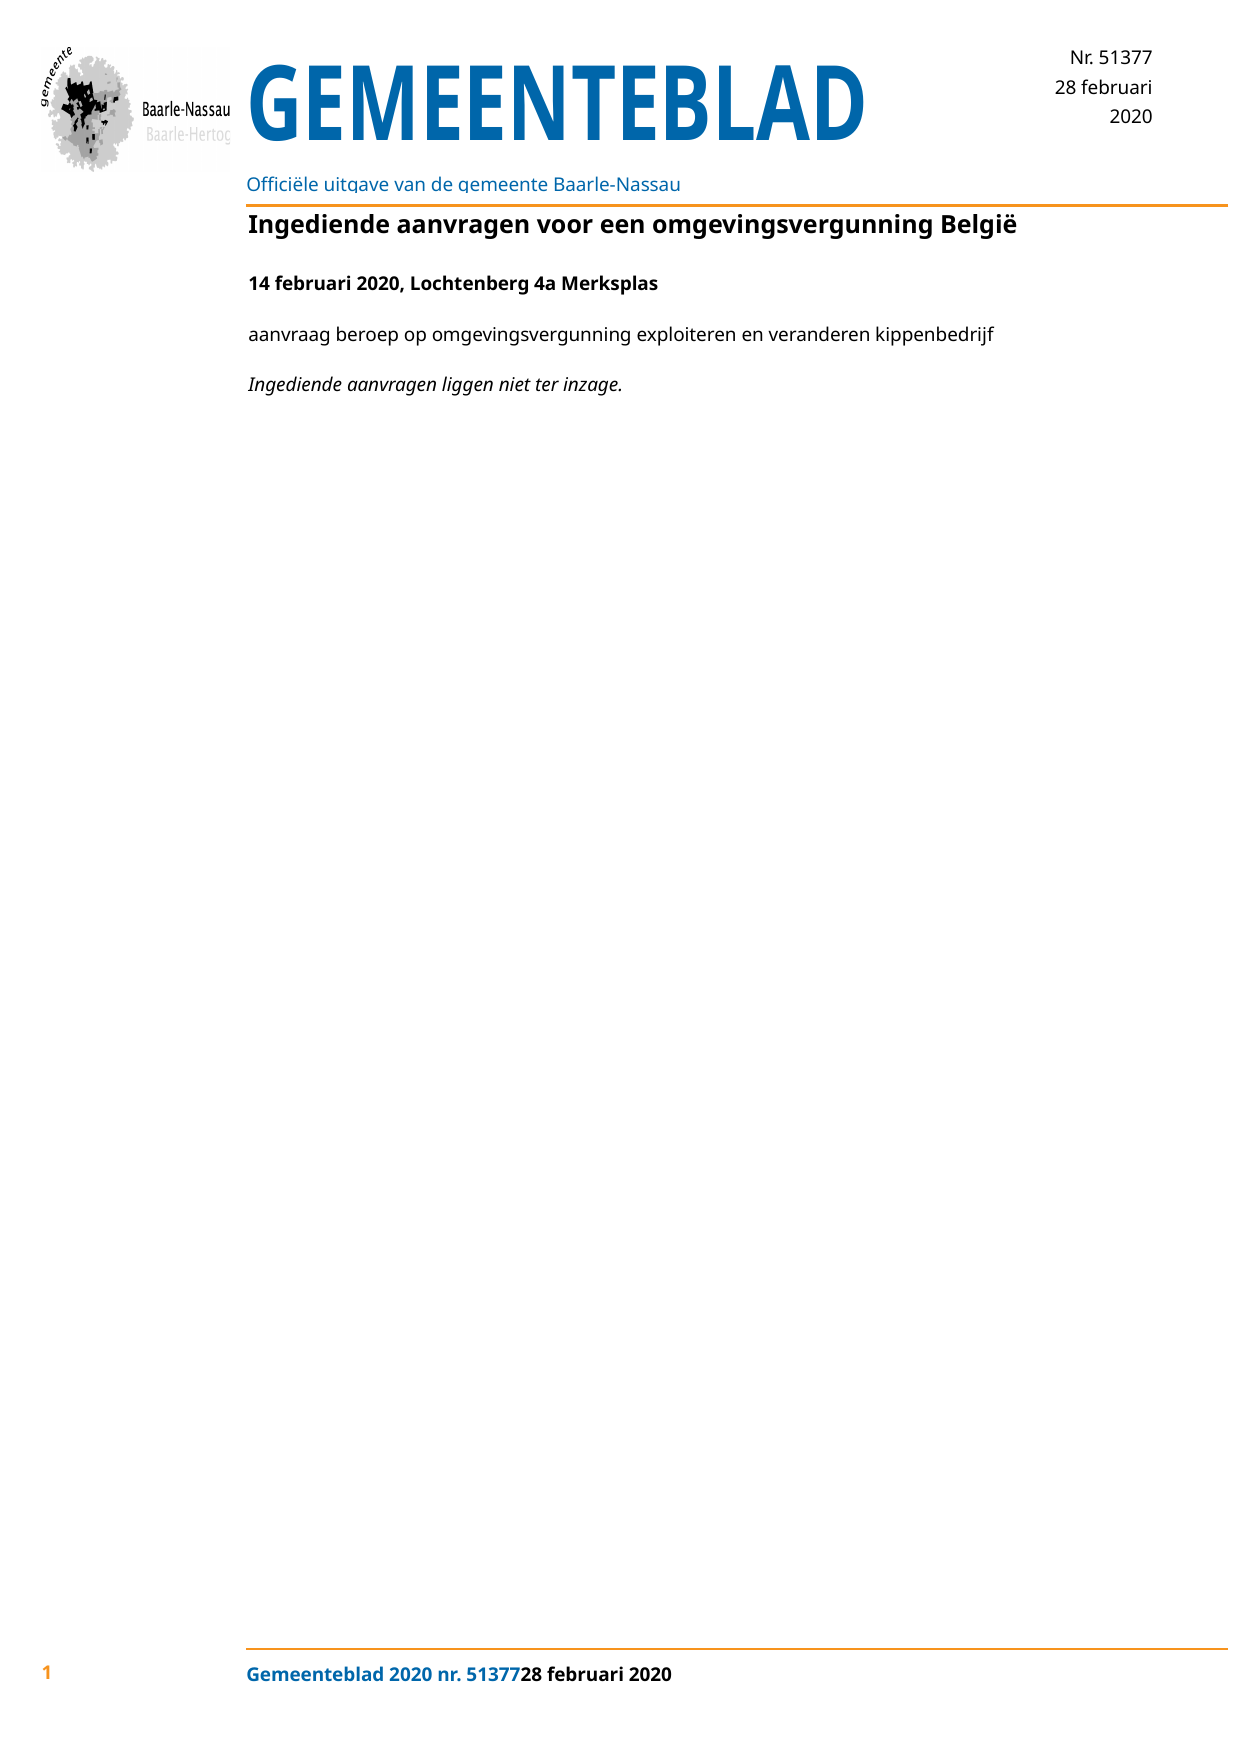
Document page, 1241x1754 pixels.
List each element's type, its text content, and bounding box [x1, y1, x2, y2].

picture [41, 47, 231, 172]
text Ingediende aanvragen voor een omgevingsvergunning België [248, 207, 1152, 241]
text 14 februari 2020, Lochtenberg 4a Merksplas [248, 270, 1152, 296]
text Ingediende aanvragen liggen niet ter inzage. [248, 371, 1152, 397]
text aanvraag beroep op omgevingsvergunning exploiteren en veranderen kippenbedrijf [248, 321, 1152, 346]
